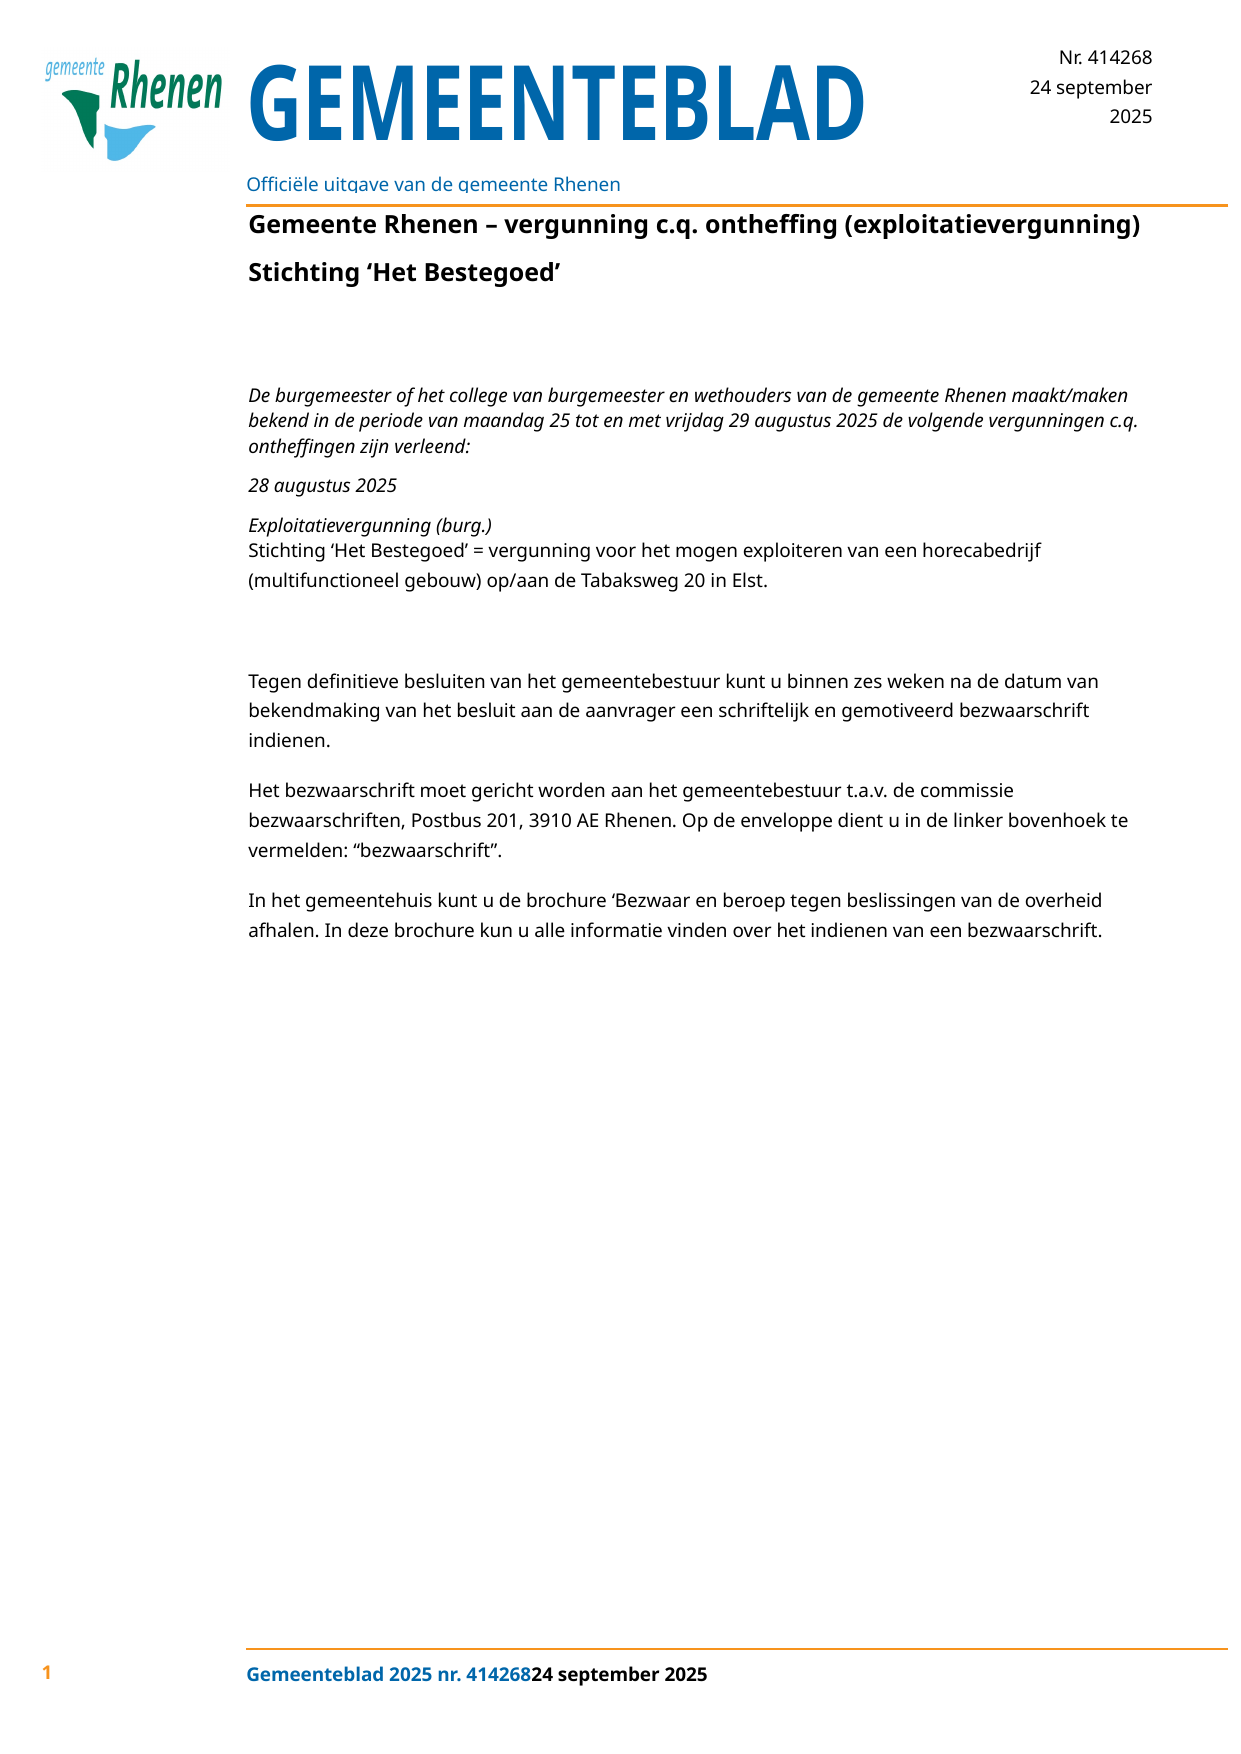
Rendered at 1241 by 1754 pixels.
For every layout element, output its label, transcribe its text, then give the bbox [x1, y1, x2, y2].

text Gemeente Rhenen – vergunning c.q. ontheffing (exploitatievergunning) Stichting ‘Het Bestegoed’ [248, 207, 1152, 288]
text Exploitatievergunning (burg.) [248, 512, 1152, 538]
picture [41, 47, 231, 172]
text In het gemeentehuis kunt u de brochure ‘Bezwaar en beroep tegen beslissingen van de overheid afhalen. In deze brochure kun u alle informatie vinden over het indienen van een bezwaarschrift. [248, 887, 1152, 942]
text Tegen definitieve besluiten van het gemeentebestuur kunt u binnen zes weken na de datum van bekendmaking van het besluit aan de aanvrager een schriftelijk en gemotiveerd bezwaarschrift indienen. [248, 668, 1152, 753]
text Stichting ‘Het Bestegoed’ = vergunning voor het mogen exploiteren van een horecabedrijf (multifunctioneel gebouw) op/aan de Tabaksweg 20 in Elst. [248, 538, 1152, 593]
text Het bezwaarschrift moet gericht worden aan het gemeentebestuur t.a.v. de commissie bezwaarschriften, Postbus 201, 3910 AE Rhenen. Op de enveloppe dient u in de linker bovenhoek te vermelden: “bezwaarschrift”. [248, 778, 1152, 862]
text De burgemeester of het college van burgemeester en wethouders van de gemeente Rhenen maakt/maken bekend in de periode van maandag 25 tot en met vrijdag 29 augustus 2025 de volgende vergunningen c.q. ontheffingen zijn verleend: [248, 382, 1152, 459]
text 28 augustus 2025 [248, 473, 1152, 498]
